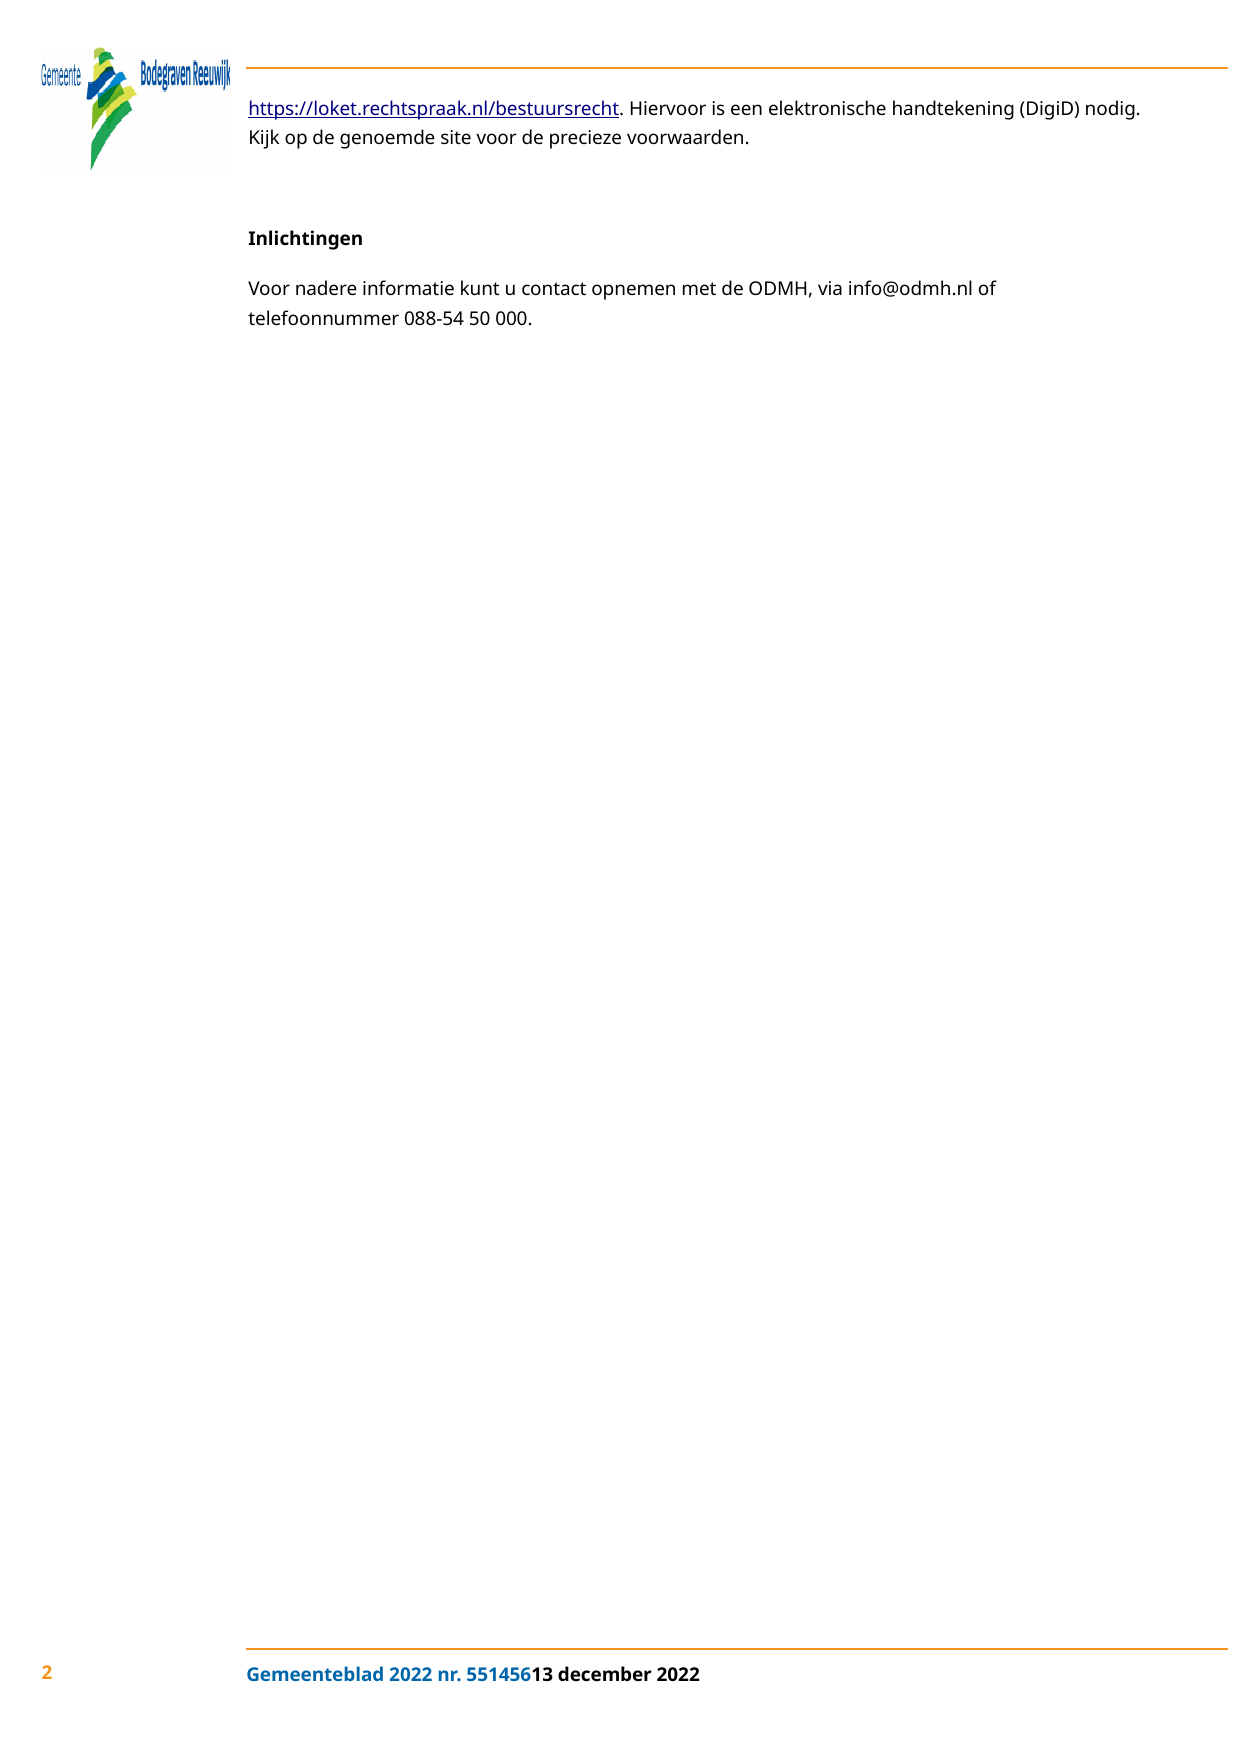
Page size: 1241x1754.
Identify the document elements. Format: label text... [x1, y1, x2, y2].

text Inlichtingen [248, 225, 1152, 251]
picture [41, 47, 231, 172]
text https://loket.rechtspraak.nl/bestuursrecht. Hiervoor is een elektronische handtekening (DigiD) nodig. Kijk op de genoemde site voor de precieze voorwaarden. [248, 95, 1152, 150]
text Voor nadere informatie kunt u contact opnemen met de ODMH, via info@odmh.nl of telefoonnummer 088-54 50 000. [248, 276, 1152, 331]
